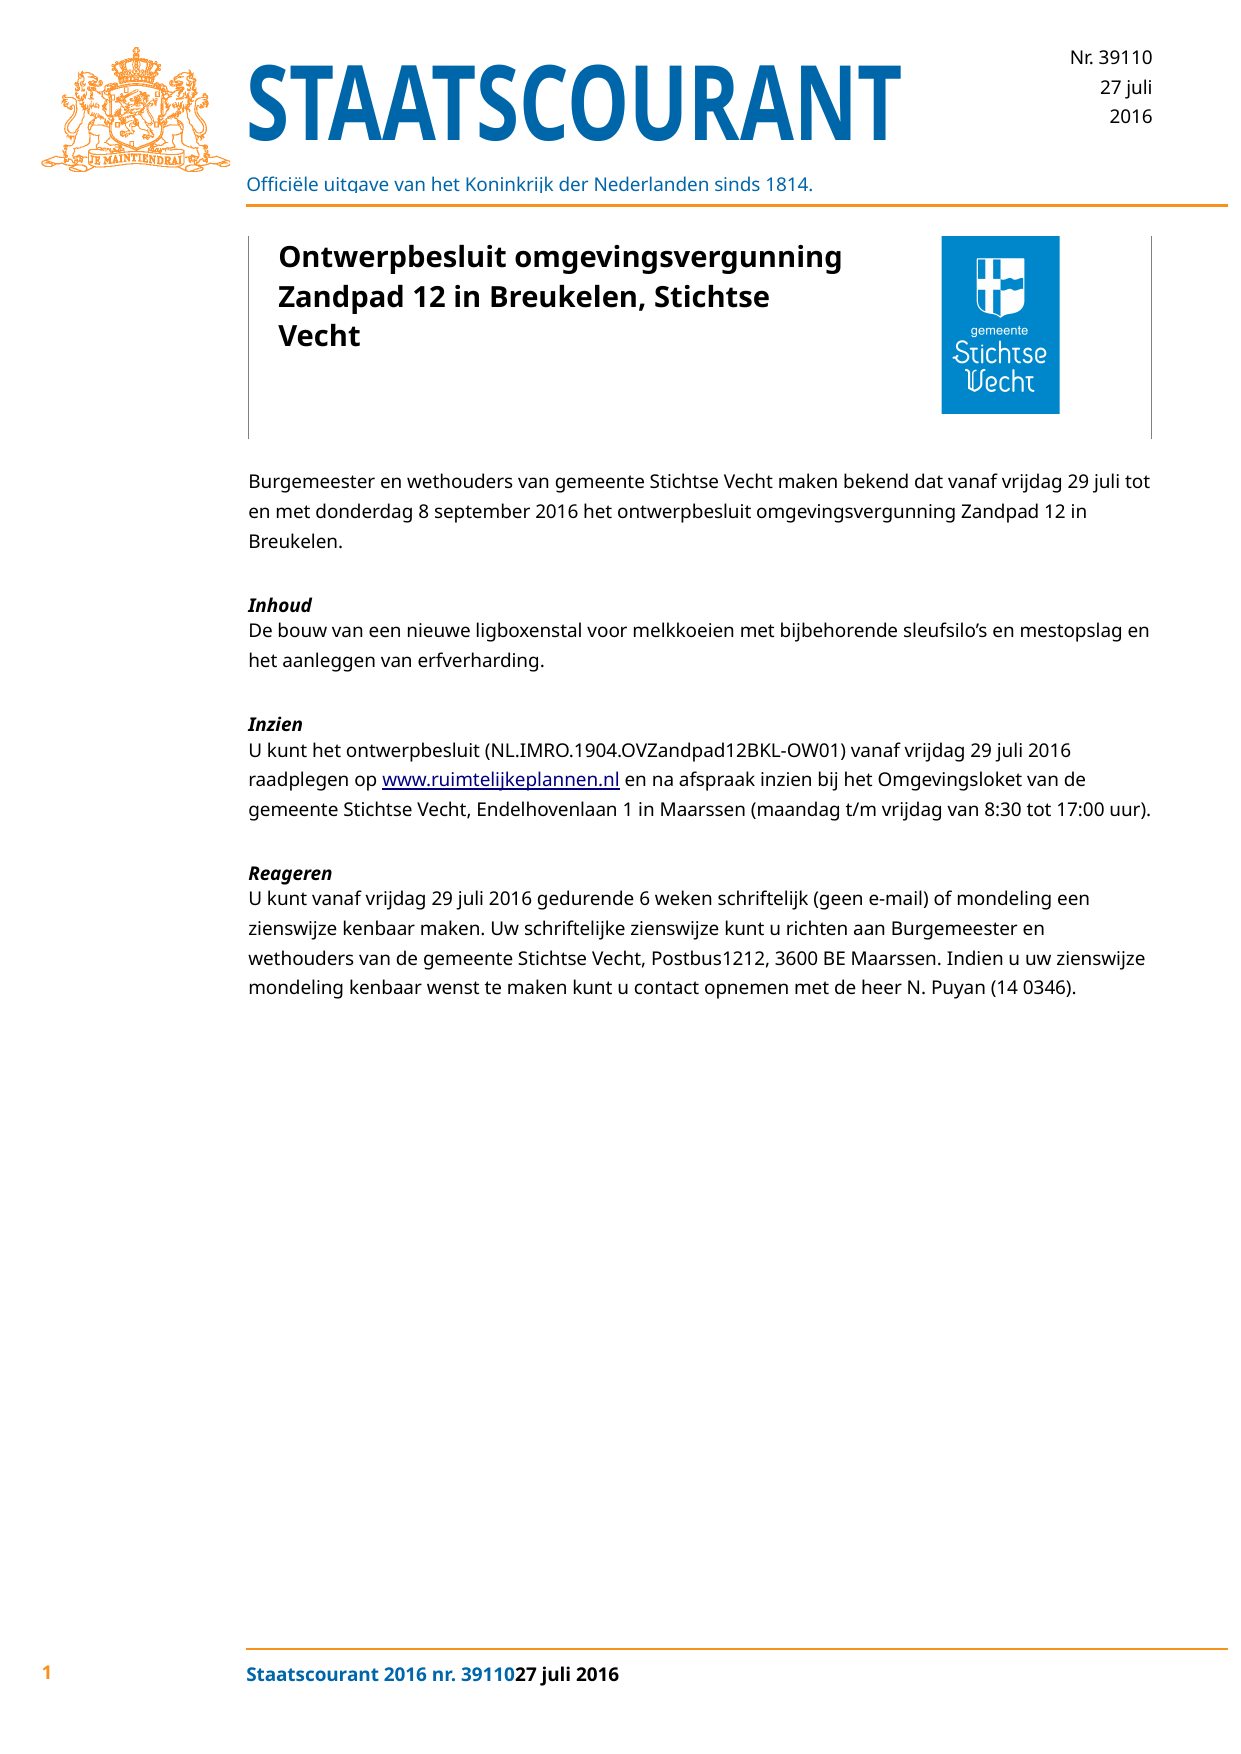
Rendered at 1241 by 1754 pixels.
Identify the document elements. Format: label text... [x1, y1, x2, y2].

picture [1013, 348, 1019, 359]
text De bouw van een nieuwe ligboxenstal voor melkkoeien met bijbehorende sleufsilo’s en mestopslag en het aanleggen van erfverharding. [248, 617, 1152, 673]
picture [977, 259, 1000, 313]
table_header [850, 236, 941, 413]
text Inzien [248, 711, 1152, 737]
picture [41, 47, 231, 172]
picture [1000, 289, 1024, 317]
table_header [850, 414, 1151, 439]
text Inhoud [248, 592, 1152, 617]
picture [1001, 259, 1024, 279]
text Reageren [248, 860, 1152, 886]
picture [1027, 377, 1032, 389]
text U kunt vanaf vrijdag 29 juli 2016 gedurende 6 weken schriftelijk (geen e-mail) of mondeling een zienswijze kenbaar maken. Uw schriftelijke zienswijze kunt u richten aan Burgemeester en wethouders van de gemeente Stichtse Vecht, Postbus1212, 3600 BE Maarssen. Indien u uw zienswijze mondeling kenbaar wenst te maken kunt u contact opnemen met de heer N. Puyan (14 0346). [248, 886, 1152, 1000]
picture [971, 348, 977, 359]
table_header [1060, 236, 1151, 413]
text U kunt het ontwerpbesluit (NL.IMRO.1904.OVZandpad12BKL-OW01) vanaf vrijdag 29 juli 2016 raadplegen op www.ruimtelijkeplannen.nl en na afspraak inzien bij het Omgevingsloket van de gemeente Stichtse Vecht, Endelhovenlaan 1 in Maarssen (maandag t/m vrijdag van 8:30 tot 17:00 uur). [248, 737, 1152, 822]
picture [1013, 370, 1020, 391]
table_header Ontwerpbesluit omgevingsvergunning Zandpad 12 in Breukelen, Stichtse Vecht [249, 236, 850, 439]
text Burgemeester en wethouders van gemeente Stichtse Vecht maken bekend dat vanaf vrijdag 29 juli tot en met donderdag 8 september 2016 het ontwerpbesluit omgevingsvergunning Zandpad 12 in Breukelen. [248, 469, 1152, 553]
